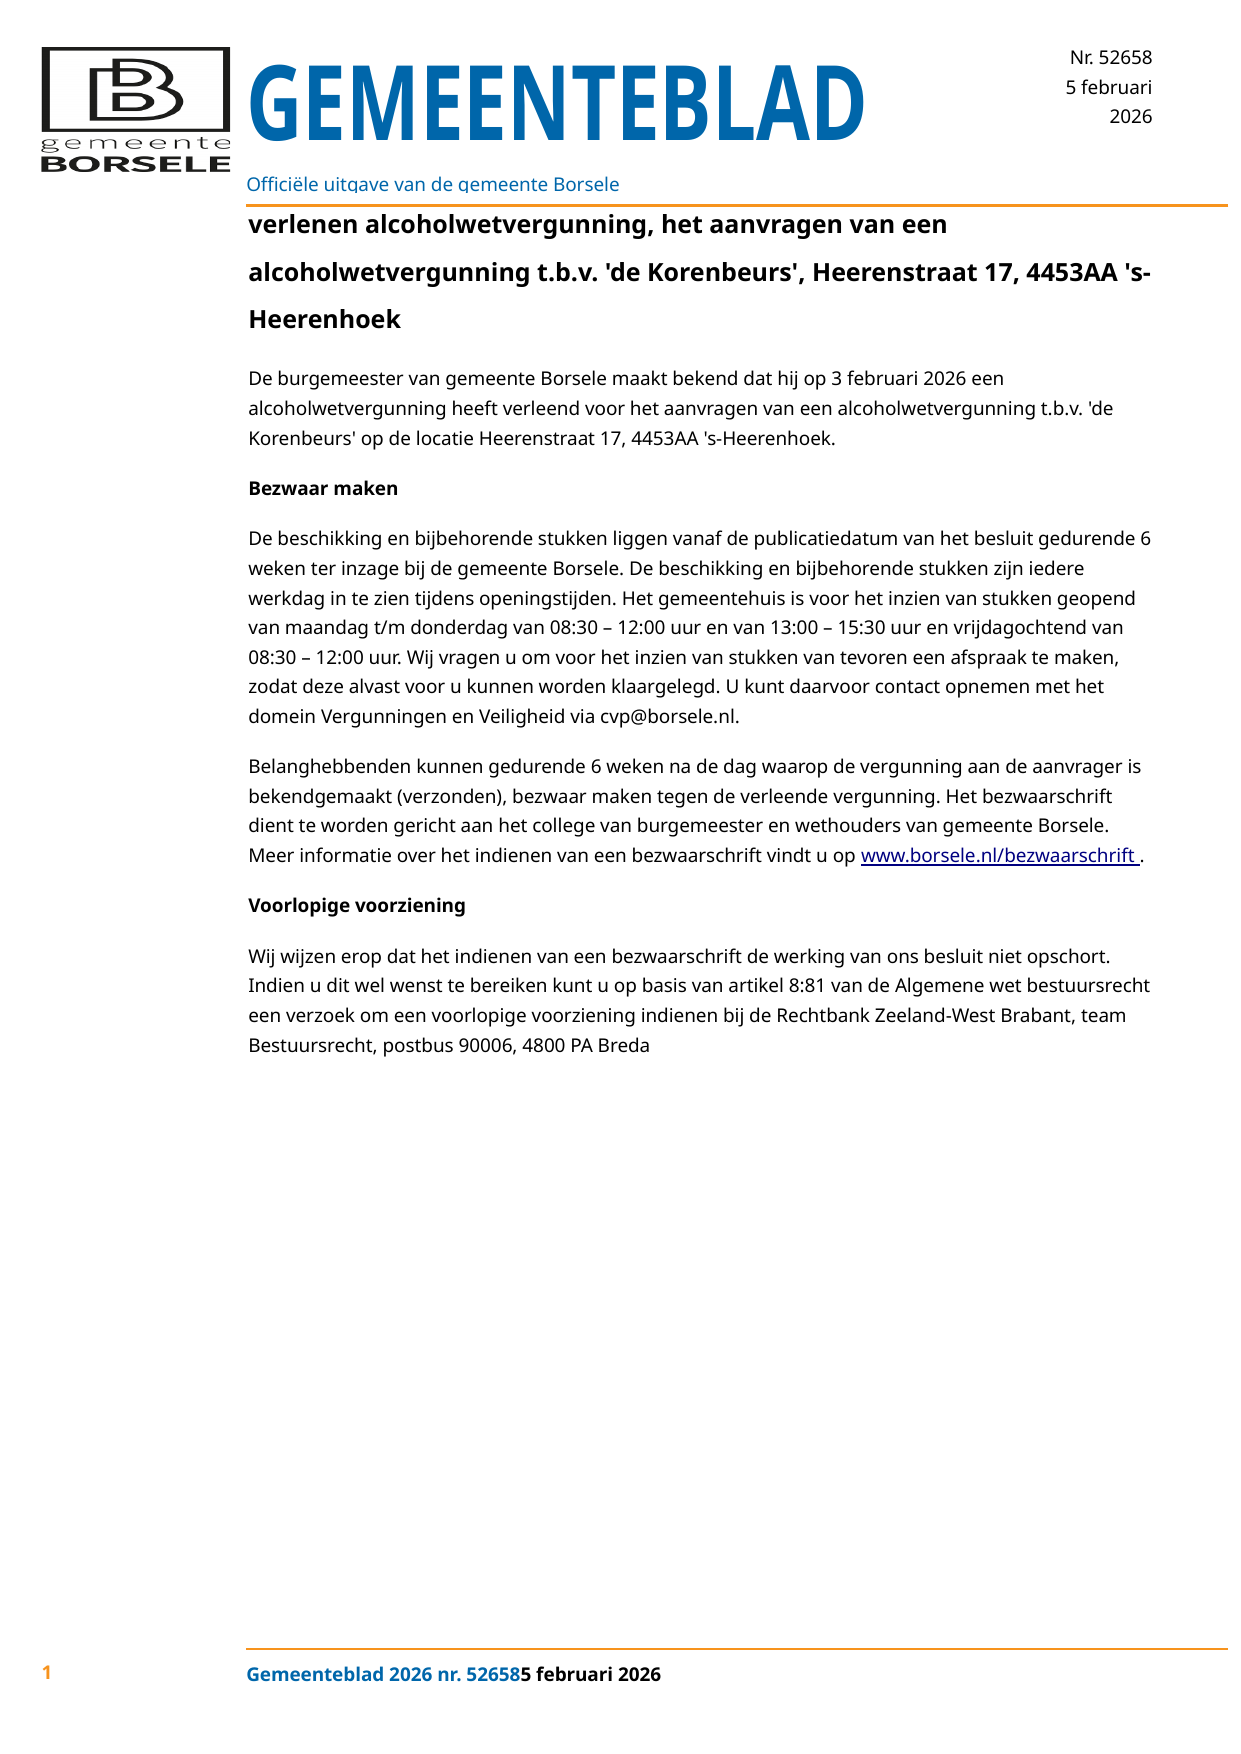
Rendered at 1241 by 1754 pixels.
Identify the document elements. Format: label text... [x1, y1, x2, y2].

text De beschikking en bijbehorende stukken liggen vanaf de publicatiedatum van het besluit gedurende 6 weken ter inzage bij de gemeente Borsele. De beschikking en bijbehorende stukken zijn iedere werkdag in te zien tijdens openingstijden. Het gemeentehuis is voor het inzien van stukken geopend van maandag t/m donderdag van 08:30 – 12:00 uur en van 13:00 – 15:30 uur en vrijdagochtend van 08:30 – 12:00 uur. Wij vragen u om voor het inzien van stukken van tevoren een afspraak te maken, zodat deze alvast voor u kunnen worden klaargelegd. U kunt daarvoor contact opnemen met het domein Vergunningen en Veiligheid via cvp@borsele.nl. [248, 526, 1152, 729]
text Wij wijzen erop dat het indienen van een bezwaarschrift de werking van ons besluit niet opschort. Indien u dit wel wenst te bereiken kunt u op basis van artikel 8:81 van de Algemene wet bestuursrecht een verzoek om een voorlopige voorziening indienen bij de Rechtbank Zeeland-West Brabant, team Bestuursrecht, postbus 90006, 4800 PA Breda [248, 943, 1152, 1057]
text Bezwaar maken [248, 475, 1152, 501]
text Voorlopige voorziening [248, 893, 1152, 918]
text verlenen alcoholwetvergunning, het aanvragen van een alcoholwetvergunning t.b.v. 'de Korenbeurs', Heerenstraat 17, 4453AA 's-Heerenhoek [248, 207, 1152, 336]
text Belanghebbenden kunnen gedurende 6 weken na de dag waarop de vergunning aan de aanvrager is bekendgemaakt (verzonden), bezwaar maken tegen de verleende vergunning. Het bezwaarschrift dient te worden gericht aan het college van burgemeester en wethouders van gemeente Borsele. Meer informatie over het indienen van een bezwaarschrift vindt u op www.borsele.nl/bezwaarschrift . [248, 753, 1152, 868]
picture [41, 47, 231, 172]
text De burgemeester van gemeente Borsele maakt bekend dat hij op 3 februari 2026 een alcoholwetvergunning heeft verleend voor het aanvragen van een alcoholwetvergunning t.b.v. 'de Korenbeurs' op de locatie Heerenstraat 17, 4453AA 's-Heerenhoek. [248, 366, 1152, 450]
